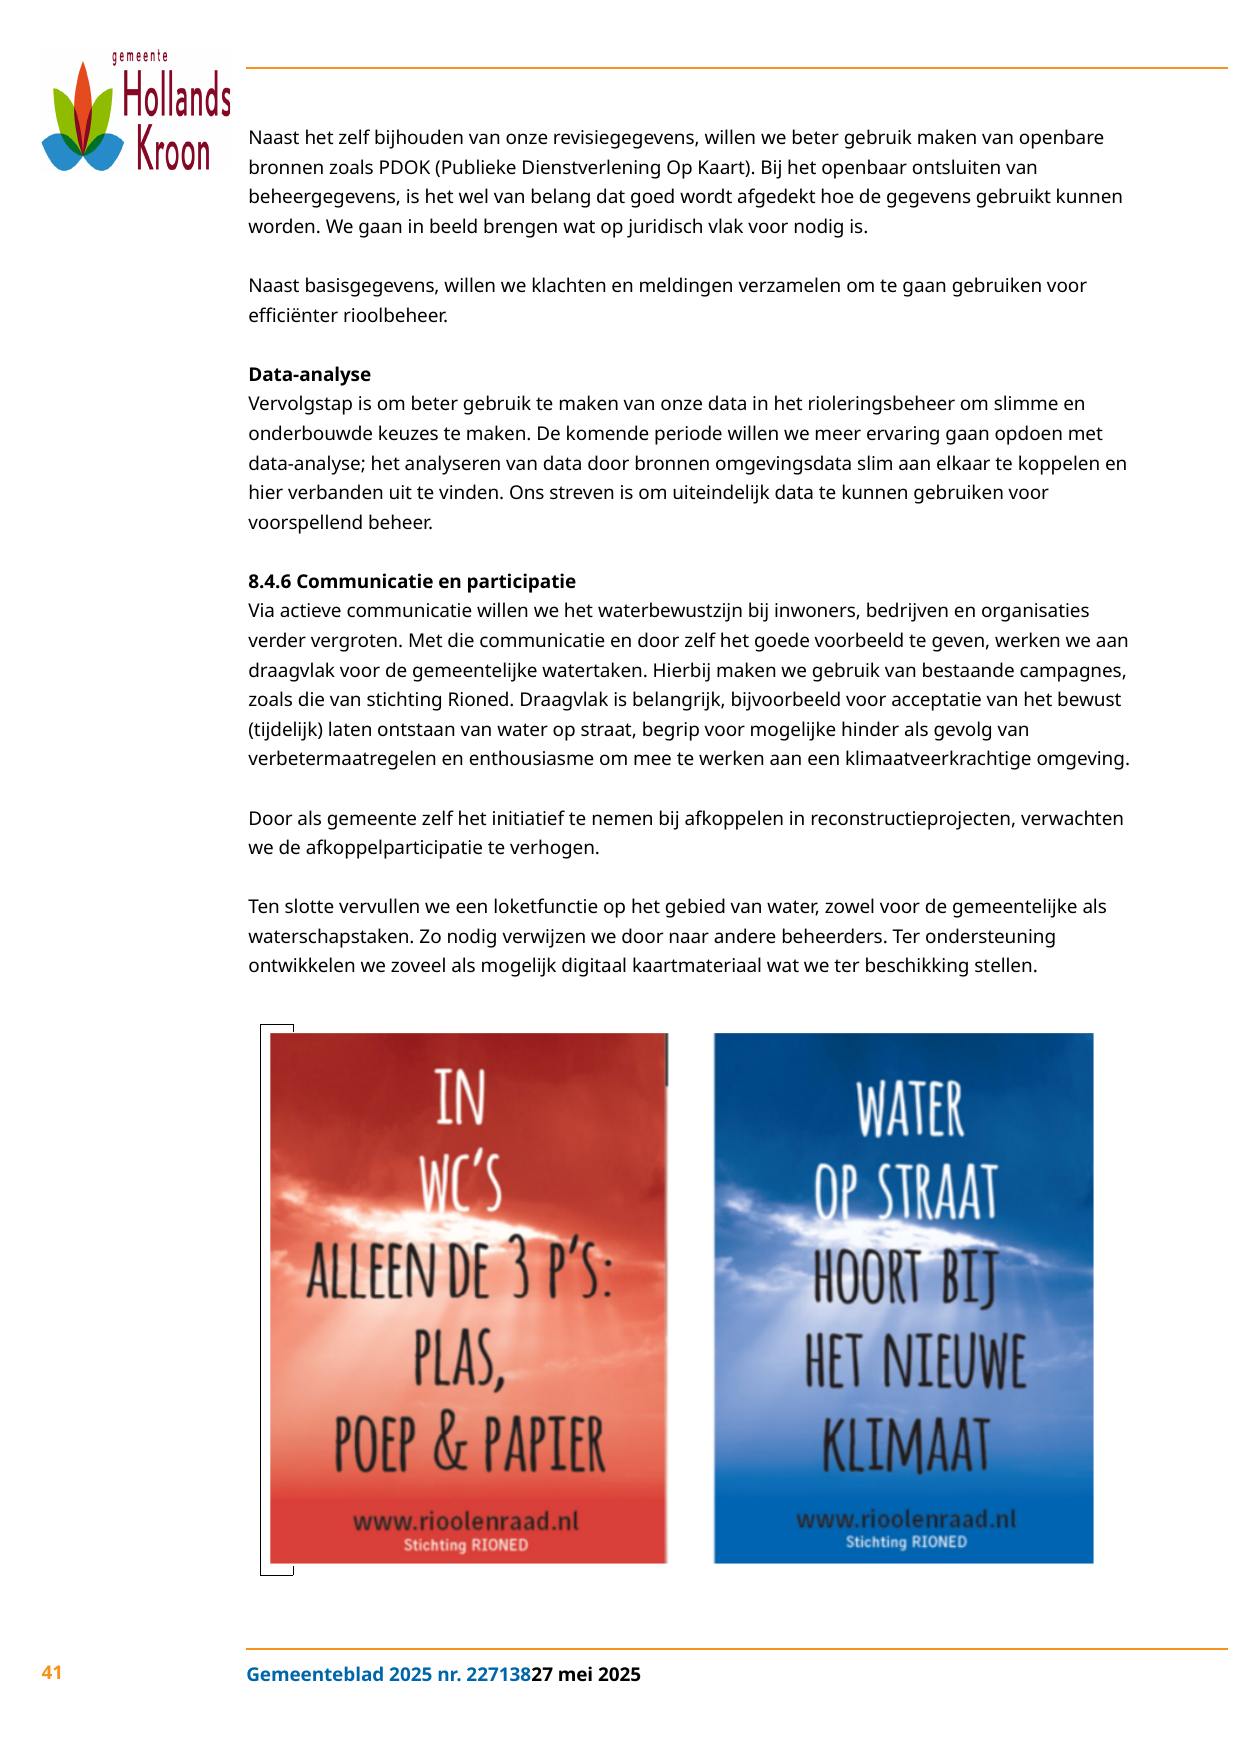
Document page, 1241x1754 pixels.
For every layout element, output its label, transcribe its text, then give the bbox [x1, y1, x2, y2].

text Vervolgstap is om beter gebruik te maken van onze data in het rioleringsbeheer om slimme en onderbouwde keuzes te maken. De komende periode willen we meer ervaring gaan opdoen met data-analyse; het analyseren van data door bronnen omgevingsdata slim aan elkaar te koppelen en hier verbanden uit te vinden. Ons streven is om uiteindelijk data te kunnen gebruiken voor voorspellend beheer. [248, 391, 1152, 535]
picture [41, 47, 231, 172]
text Door als gemeente zelf het initiatief te nemen bij afkoppelen in reconstructieprojecten, verwachten we de afkoppelparticipatie te verhogen. [248, 805, 1152, 860]
text Data-analyse [248, 361, 1152, 387]
text Via actieve communicatie willen we het waterbewustzijn bij inwoners, bedrijven en organisaties verder vergroten. Met die communicatie en door zelf het goede voorbeeld te geven, werken we aan draagvlak voor de gemeentelijke watertaken. Hierbij maken we gebruik van bestaande campagnes, zoals die van stichting Rioned. Draagvlak is belangrijk, bijvoorbeeld voor acceptatie van het bewust (tijdelijk) laten ontstaan van water op straat, begrip voor mogelijke hinder als gevolg van verbetermaatregelen en enthousiasme om mee te werken aan een klimaatveerkrachtige omgeving. [248, 598, 1152, 771]
text Ten slotte vervullen we een loketfunctie op het gebied van water, zowel voor de gemeentelijke als waterschapstaken. Zo nodig verwijzen we door naar andere beheerders. Ter ondersteuning ontwikkelen we zoveel als mogelijk digitaal kaartmateriaal wat we ter beschikking stellen. [248, 893, 1152, 978]
text 8.4.6 Communicatie en participatie [248, 568, 1152, 594]
picture [268, 1032, 1096, 1566]
text Naast het zelf bijhouden van onze revisiegegevens, willen we beter gebruik maken van openbare bronnen zoals PDOK (Publieke Dienstverlening Op Kaart). Bij het openbaar ontsluiten van beheergegevens, is het wel van belang dat goed wordt afgedekt hoe de gegevens gebruikt kunnen worden. We gaan in beeld brengen wat op juridisch vlak voor nodig is. [248, 124, 1152, 239]
text Naast basisgegevens, willen we klachten en meldingen verzamelen om te gaan gebruiken voor efficiënter rioolbeheer. [248, 272, 1152, 328]
